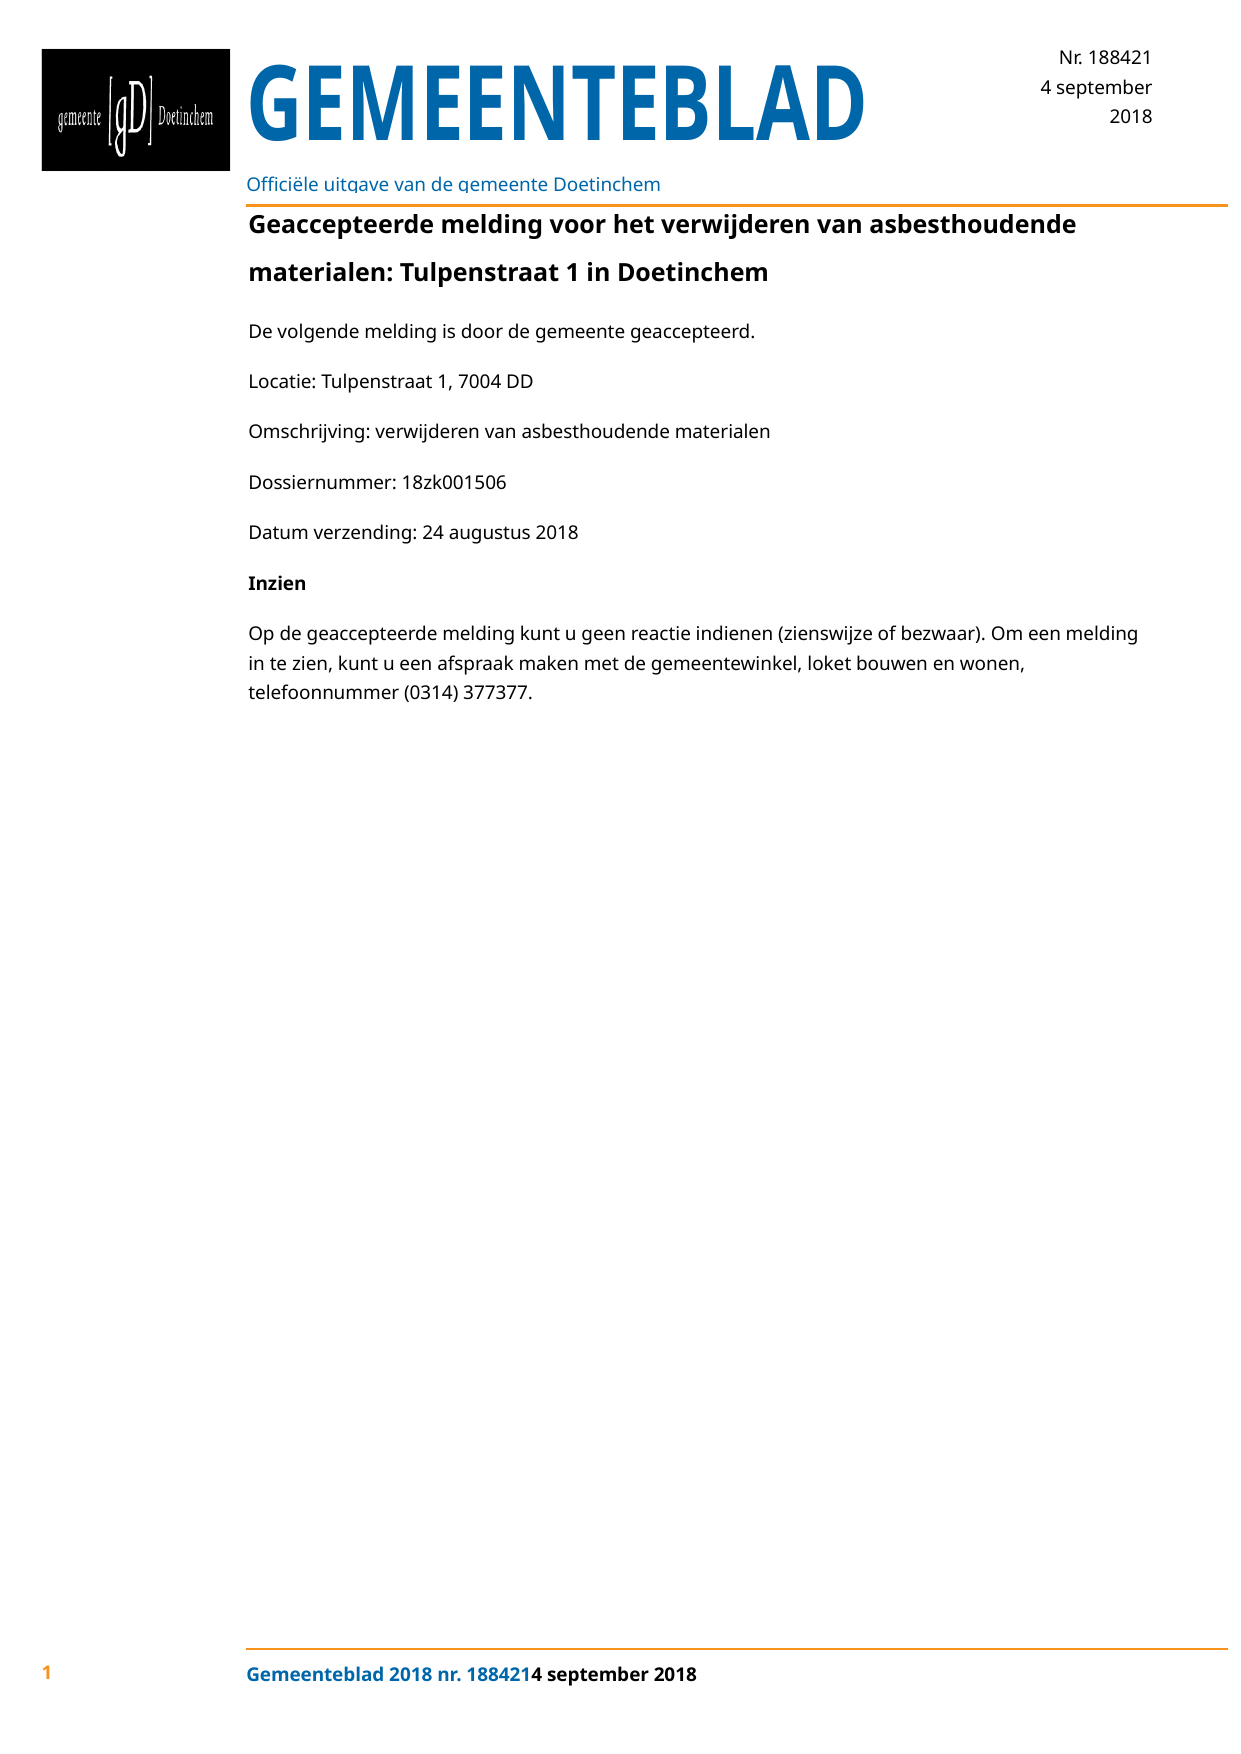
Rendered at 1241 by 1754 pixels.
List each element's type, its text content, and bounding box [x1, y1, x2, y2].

text Dossiernummer: 18zk001506 [248, 469, 1152, 495]
text Locatie: Tulpenstraat 1, 7004 DD [248, 368, 1152, 394]
picture [41, 47, 231, 172]
text Geaccepteerde melding voor het verwijderen van asbesthoudende materialen: Tulpenstraat 1 in Doetinchem [248, 207, 1152, 288]
text Op de geaccepteerde melding kunt u geen reactie indienen (zienswijze of bezwaar). Om een melding in te zien, kunt u een afspraak maken met de gemeentewinkel, loket bouwen en wonen, telefoonnummer (0314) 377377. [248, 620, 1152, 705]
text Datum verzending: 24 augustus 2018 [248, 519, 1152, 545]
text Omschrijving: verwijderen van asbesthoudende materialen [248, 419, 1152, 444]
text Inzien [248, 570, 1152, 596]
text De volgende melding is door de gemeente geaccepteerd. [248, 318, 1152, 344]
